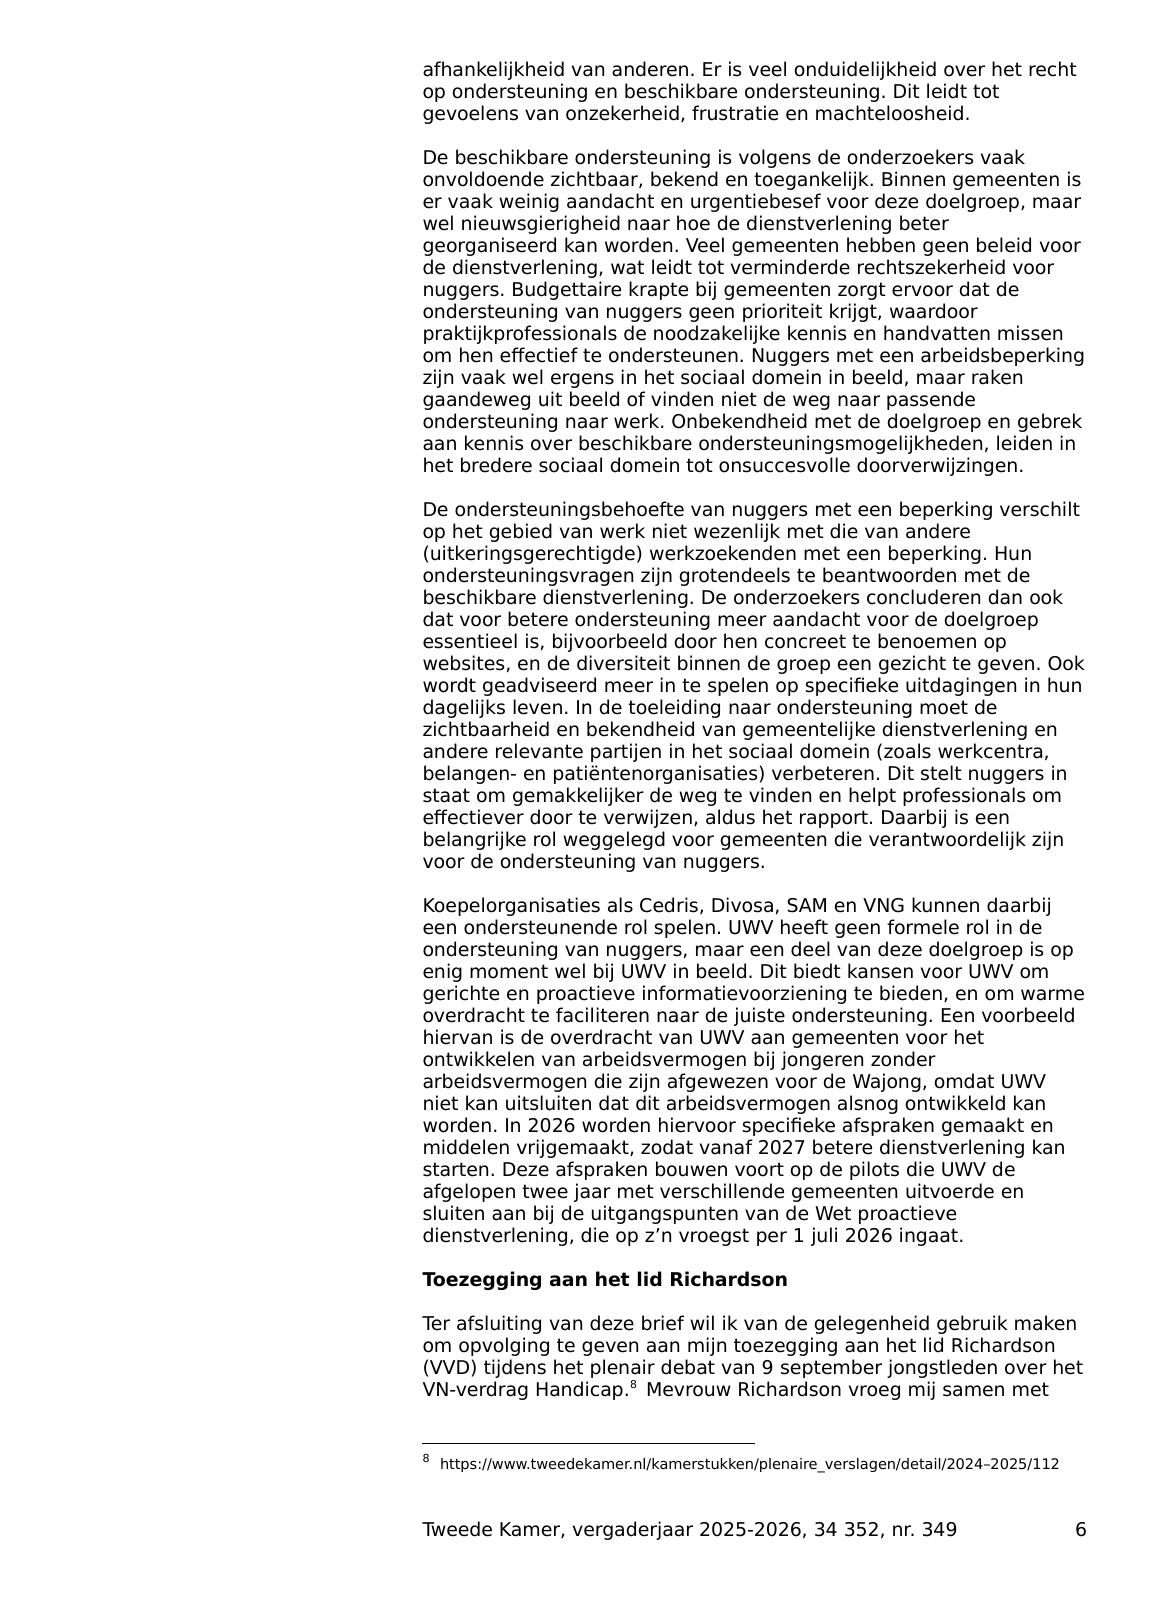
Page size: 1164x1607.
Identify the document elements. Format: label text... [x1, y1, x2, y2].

text Ter afsluiting van deze brief wil ik van de gelegenheid gebruik maken om opvolging te geven aan mijn toezegging aan het lid Richardson (VVD) tijdens het plenair debat van 9 september jongstleden over het VN-verdrag Handicap. Mevrouw Richardson vroeg mij samen met [422, 1313, 1087, 1401]
text https://www.tweedekamer.nl/kamerstukken/plenaire_verslagen/detail/2024–2025/112 [422, 1452, 1087, 1474]
text afhankelijkheid van anderen. Er is veel onduidelijkheid over het recht op ondersteuning en beschikbare ondersteuning. Dit leidt tot gevoelens van onzekerheid, frustratie en machteloosheid. [422, 59, 1087, 125]
text Koepelorganisaties als Cedris, Divosa, SAM en VNG kunnen daarbij een ondersteunende rol spelen. UWV heeft geen formele rol in de ondersteuning van nuggers, maar een deel van deze doelgroep is op enig moment wel bij UWV in beeld. Dit biedt kansen voor UWV om gerichte en proactieve informatievoorziening te bieden, en om warme overdracht te faciliteren naar de juiste ondersteuning. Een voorbeeld hiervan is de overdracht van UWV aan gemeenten voor het ontwikkelen van arbeidsvermogen bij jongeren zonder arbeidsvermogen die zijn afgewezen voor de Wajong, omdat UWV niet kan uitsluiten dat dit arbeidsvermogen alsnog ontwikkeld kan worden. In 2026 worden hiervoor specifieke afspraken gemaakt en middelen vrijgemaakt, zodat vanaf 2027 betere dienstverlening kan starten. Deze afspraken bouwen voort op de pilots die UWV de afgelopen twee jaar met verschillende gemeenten uitvoerde en sluiten aan bij de uitgangspunten van de Wet proactieve dienstverlening, die op z’n vroegst per 1 juli 2026 ingaat. [422, 895, 1087, 1247]
text De beschikbare ondersteuning is volgens de onderzoekers vaak onvoldoende zichtbaar, bekend en toegankelijk. Binnen gemeenten is er vaak weinig aandacht en urgentiebesef voor deze doelgroep, maar wel nieuwsgierigheid naar hoe de dienstverlening beter georganiseerd kan worden. Veel gemeenten hebben geen beleid voor de dienstverlening, wat leidt tot verminderde rechtszekerheid voor nuggers. Budgettaire krapte bij gemeenten zorgt ervoor dat de ondersteuning van nuggers geen prioriteit krijgt, waardoor praktijkprofessionals de noodzakelijke kennis en handvatten missen om hen effectief te ondersteunen. Nuggers met een arbeidsbeperking zijn vaak wel ergens in het sociaal domein in beeld, maar raken gaandeweg uit beeld of vinden niet de weg naar passende ondersteuning naar werk. Onbekendheid met de doelgroep en gebrek aan kennis over beschikbare ondersteuningsmogelijkheden, leiden in het bredere sociaal domein tot onsuccesvolle doorverwijzingen. [422, 147, 1087, 477]
subtitle Toezegging aan het lid Richardson [422, 1269, 1087, 1291]
text De ondersteuningsbehoefte van nuggers met een beperking verschilt op het gebied van werk niet wezenlijk met die van andere (uitkeringsgerechtigde) werkzoekenden met een beperking. Hun ondersteuningsvragen zijn grotendeels te beantwoorden met de beschikbare dienstverlening. De onderzoekers concluderen dan ook dat voor betere ondersteuning meer aandacht voor de doelgroep essentieel is, bijvoorbeeld door hen concreet te benoemen op websites, en de diversiteit binnen de groep een gezicht te geven. Ook wordt geadviseerd meer in te spelen op specifieke uitdagingen in hun dagelijks leven. In de toeleiding naar ondersteuning moet de zichtbaarheid en bekendheid van gemeentelijke dienstverlening en andere relevante partijen in het sociaal domein (zoals werkcentra, belangen- en patiëntenorganisaties) verbeteren. Dit stelt nuggers in staat om gemakkelijker de weg te vinden en helpt professionals om effectiever door te verwijzen, aldus het rapport. Daarbij is een belangrijke rol weggelegd voor gemeenten die verantwoordelijk zijn voor de ondersteuning van nuggers. [422, 499, 1087, 873]
